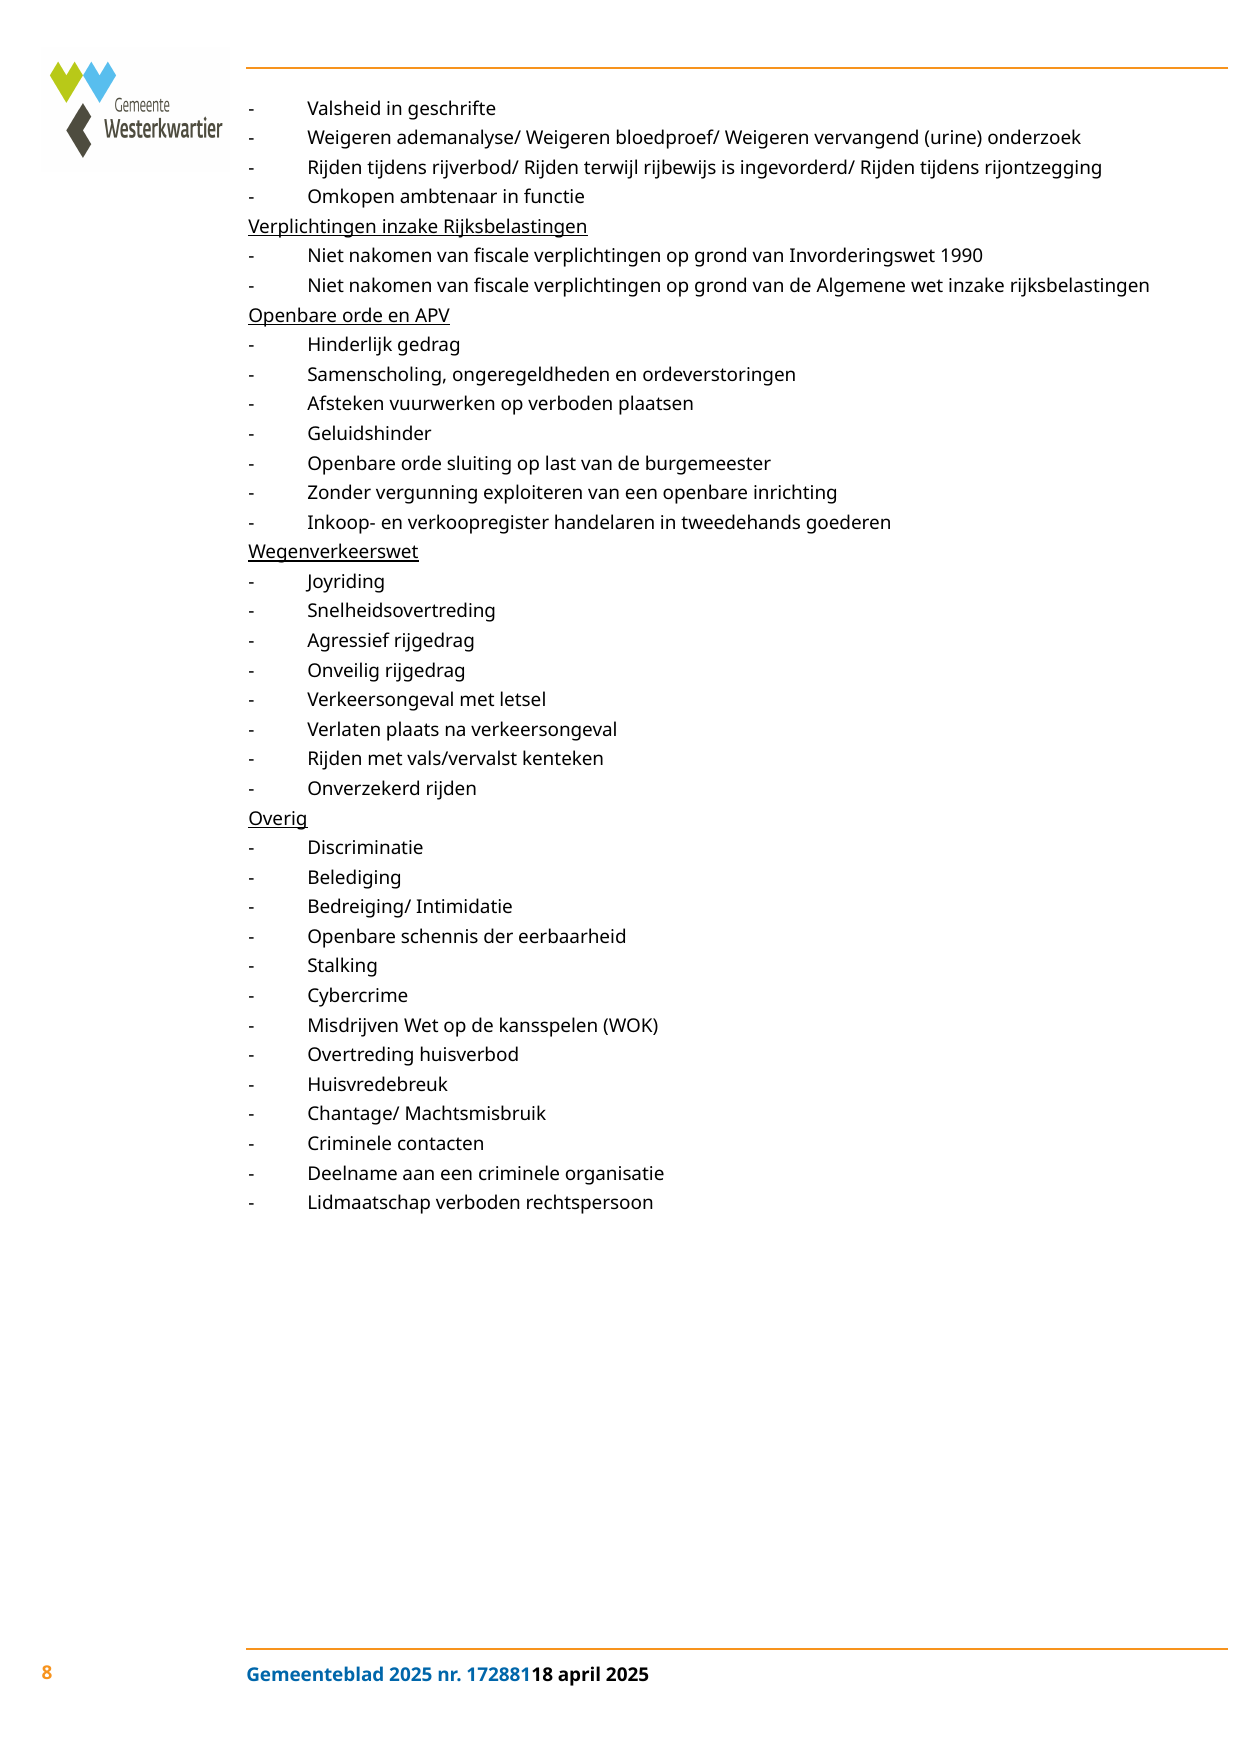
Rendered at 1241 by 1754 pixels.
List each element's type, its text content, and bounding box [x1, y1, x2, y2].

list Rijden met vals/vervalst kenteken [248, 746, 1152, 771]
list Verkeersongeval met letsel [248, 686, 1152, 712]
text Openbare orde en APV [248, 302, 1152, 328]
list Openbare schennis der eerbaarheid [248, 923, 1152, 949]
list Niet nakomen van fiscale verplichtingen op grond van de Algemene wet inzake rijksbelastingen [248, 272, 1152, 298]
list Joyriding [248, 568, 1152, 594]
list Samenscholing, ongeregeldheden en ordeverstoringen [248, 361, 1152, 387]
list Deelname aan een criminele organisatie [248, 1160, 1152, 1186]
list Inkoop- en verkoopregister handelaren in tweedehands goederen [248, 509, 1152, 535]
picture [41, 47, 231, 172]
list Omkopen ambtenaar in functie [248, 183, 1152, 209]
text Overig [248, 805, 1152, 831]
list Belediging [248, 864, 1152, 890]
list Cybercrime [248, 982, 1152, 1008]
list Stalking [248, 953, 1152, 978]
list Criminele contacten [248, 1130, 1152, 1156]
list Snelheidsovertreding [248, 598, 1152, 623]
list Discriminatie [248, 834, 1152, 860]
list Chantage/ Machtsmisbruik [248, 1101, 1152, 1126]
list Valsheid in geschrifte [248, 95, 1152, 121]
list Openbare orde sluiting op last van de burgemeester [248, 450, 1152, 476]
list Bedreiging/ Intimidatie [248, 893, 1152, 919]
list Weigeren ademanalyse/ Weigeren bloedproef/ Weigeren vervangend (urine) onderzoek [248, 124, 1152, 150]
list Onverzekerd rijden [248, 775, 1152, 801]
list Verlaten plaats na verkeersongeval [248, 716, 1152, 742]
list Afsteken vuurwerken op verboden plaatsen [248, 391, 1152, 416]
list Huisvredebreuk [248, 1071, 1152, 1097]
list Zonder vergunning exploiteren van een openbare inrichting [248, 479, 1152, 505]
list Onveilig rijgedrag [248, 657, 1152, 683]
list Hinderlijk gedrag [248, 331, 1152, 357]
list Rijden tijdens rijverbod/ Rijden terwijl rijbewijs is ingevorderd/ Rijden tijdens rijontzegging [248, 154, 1152, 180]
list Misdrijven Wet op de kansspelen (WOK) [248, 1012, 1152, 1038]
list Lidmaatschap verboden rechtspersoon [248, 1189, 1152, 1215]
list Overtreding huisverbod [248, 1041, 1152, 1067]
text Verplichtingen inzake Rijksbelastingen [248, 213, 1152, 239]
list Agressief rijgedrag [248, 627, 1152, 653]
list Geluidshinder [248, 420, 1152, 446]
text Wegenverkeerswet [248, 538, 1152, 564]
list Niet nakomen van fiscale verplichtingen op grond van Invorderingswet 1990 [248, 243, 1152, 268]
